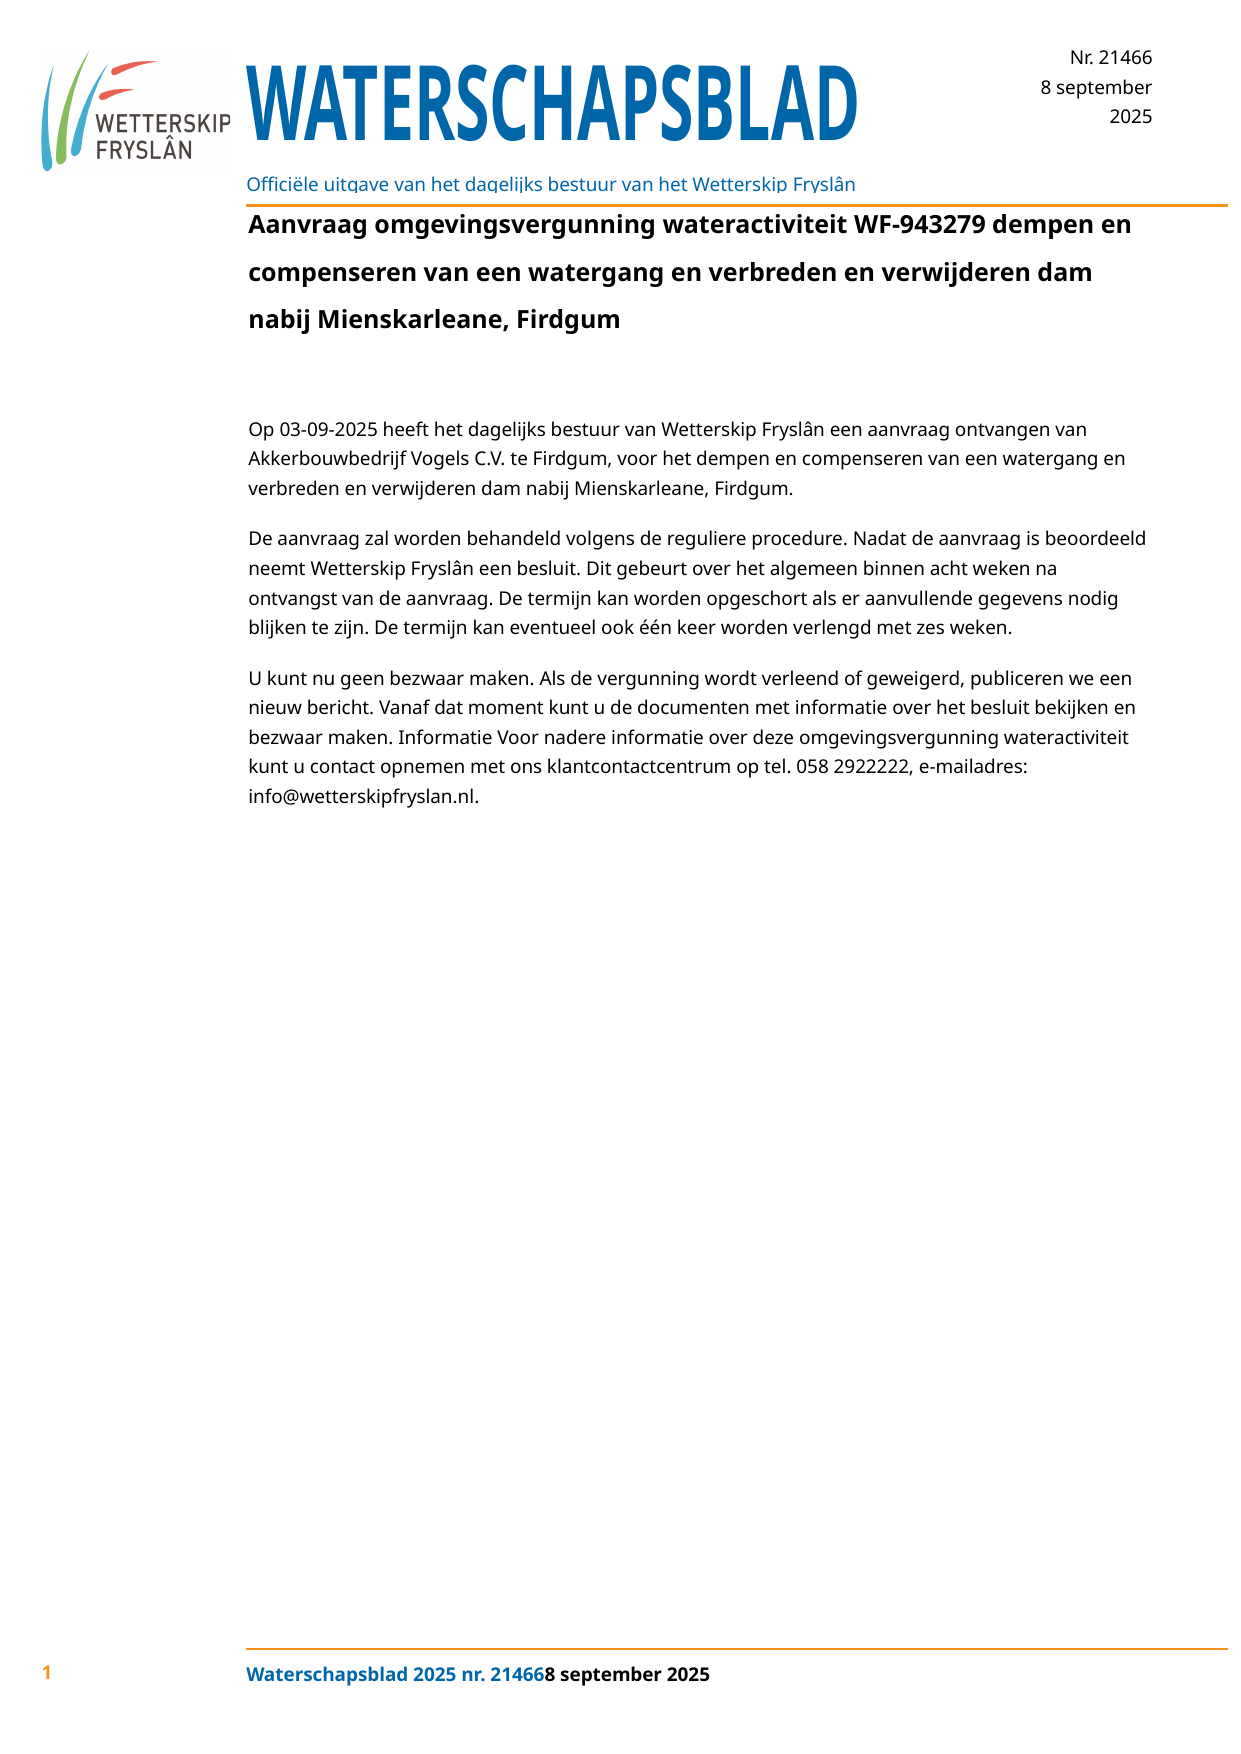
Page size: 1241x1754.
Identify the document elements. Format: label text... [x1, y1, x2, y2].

text U kunt nu geen bezwaar maken. Als de vergunning wordt verleend of geweigerd, publiceren we een nieuw bericht. Vanaf dat moment kunt u de documenten met informatie over het besluit bekijken en bezwaar maken. Informatie Voor nadere informatie over deze omgevingsvergunning wateractiviteit kunt u contact opnemen met ons klantcontactcentrum op tel. 058 2922222, e-mailadres: info@wetterskipfryslan.nl. [248, 665, 1152, 809]
text Op 03-09-2025 heeft het dagelijks bestuur van Wetterskip Fryslân een aanvraag ontvangen van Akkerbouwbedrijf Vogels C.V. te Firdgum, voor het dempen en compenseren van een watergang en verbreden en verwijderen dam nabij Mienskarleane, Firdgum. [248, 416, 1152, 501]
picture [41, 47, 231, 172]
text Aanvraag omgevingsvergunning wateractiviteit WF-943279 dempen en compenseren van een watergang en verbreden en verwijderen dam nabij Mienskarleane, Firdgum [248, 207, 1152, 336]
text De aanvraag zal worden behandeld volgens de reguliere procedure. Nadat de aanvraag is beoordeeld neemt Wetterskip Fryslân een besluit. Dit gebeurt over het algemeen binnen acht weken na ontvangst van de aanvraag. De termijn kan worden opgeschort als er aanvullende gegevens nodig blijken te zijn. De termijn kan eventueel ook één keer worden verlengd met zes weken. [248, 526, 1152, 640]
